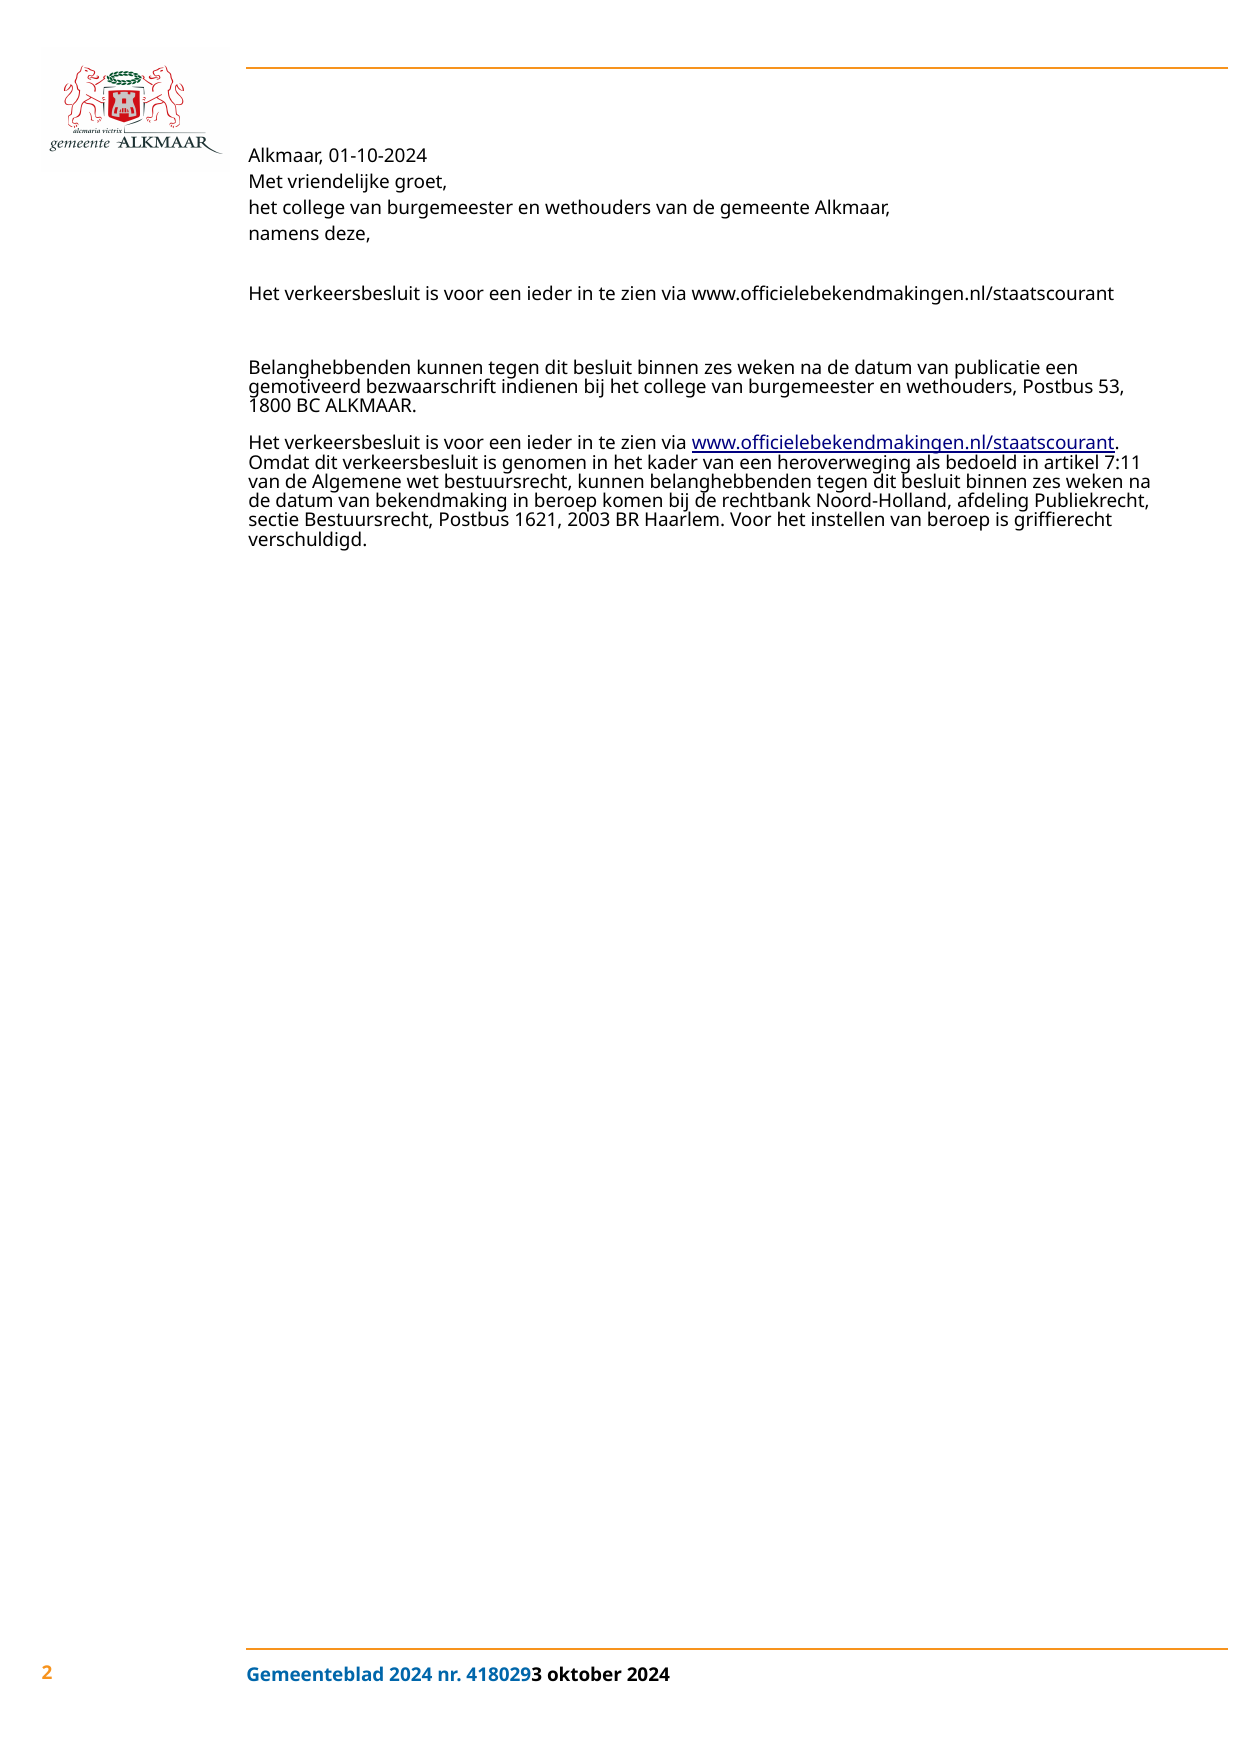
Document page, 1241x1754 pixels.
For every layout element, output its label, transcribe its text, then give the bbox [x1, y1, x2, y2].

text het college van burgemeester en wethouders van de gemeente Alkmaar, [248, 194, 1152, 220]
text Het verkeersbesluit is voor een ieder in te zien via www.officielebekendmakingen.nl/staatscourant. Omdat dit verkeersbesluit is genomen in het kader van een heroverweging als bedoeld in artikel 7:11 van de Algemene wet bestuursrecht, kunnen belanghebbenden tegen dit besluit binnen zes weken na de datum van bekendmaking in beroep komen bij de rechtbank Noord-Holland, afdeling Publiekrecht, sectie Bestuursrecht, Postbus 1621, 2003 BR Haarlem. Voor het instellen van beroep is griffierecht verschuldigd. [248, 434, 1152, 550]
text Het verkeersbesluit is voor een ieder in te zien via www.officielebekendmakingen.nl/staatscourant [248, 285, 1152, 304]
picture [41, 47, 231, 172]
text Alkmaar, 01-10-2024 [248, 143, 1152, 168]
text Met vriendelijke groet, [248, 168, 1152, 194]
text Belanghebbenden kunnen tegen dit besluit binnen zes weken na de datum van publicatie een gemotiveerd bezwaarschrift indienen bij het college van burgemeester en wethouders, Postbus 53, 1800 BC ALKMAAR. [248, 359, 1152, 417]
text namens deze, [248, 220, 1152, 246]
